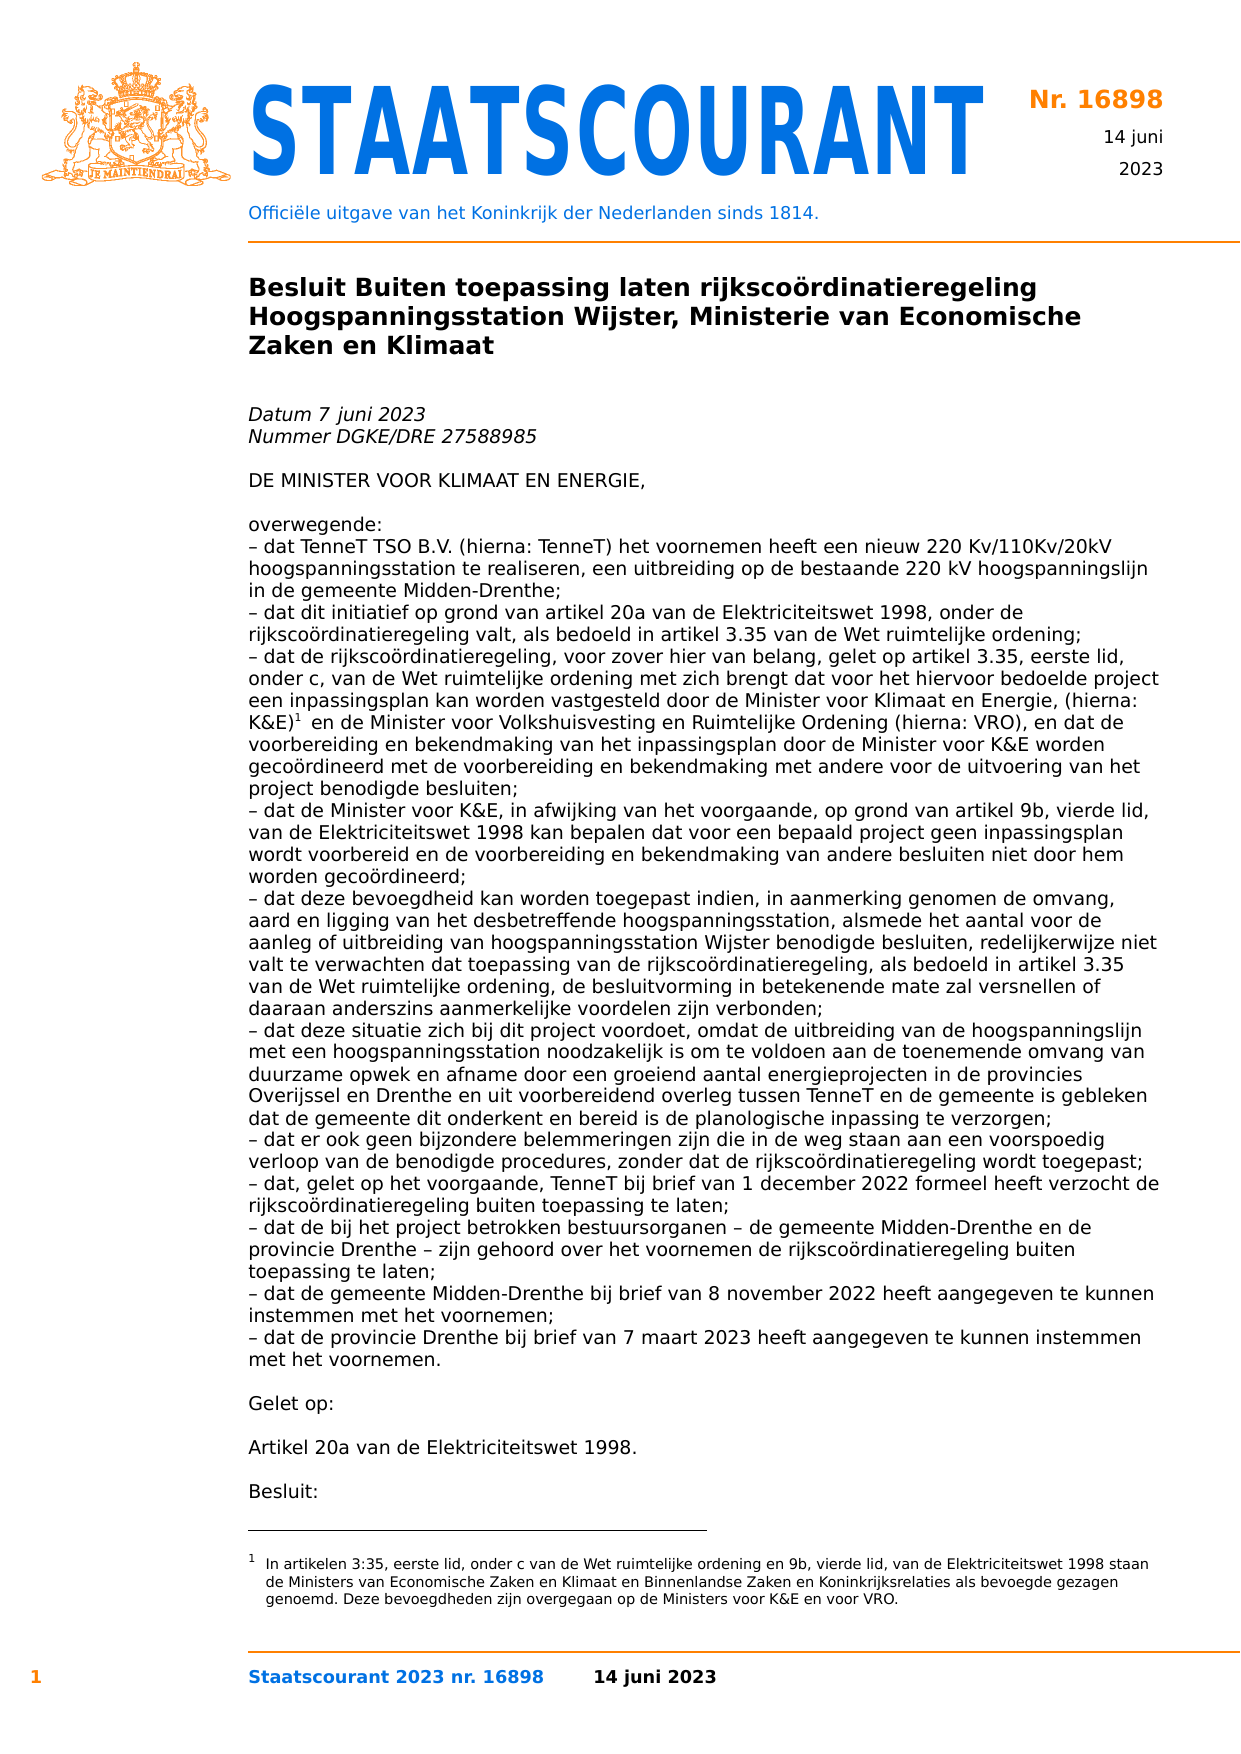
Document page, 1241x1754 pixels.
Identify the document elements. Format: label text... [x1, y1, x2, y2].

table_cell 14 juni [998, 121, 1240, 153]
text In artikelen 3:35, eerste lid, onder c van de Wet ruimtelijke ordening en 9b, vierde lid, van de Elektriciteitswet 1998 staan de Ministers van Economische Zaken en Klimaat en Binnenlandse Zaken en Koninkrijksrelaties als bevoegde gezagen genoemd. Deze bevoegdheden zijn overgegaan op de Ministers voor K&E en voor VRO. [248, 1552, 1163, 1608]
text Nummer DGKE/DRE 27588985 [248, 426, 1163, 448]
table_header STAATSCOURANT [248, 62, 998, 203]
text – dat de provincie Drenthe bij brief van 7 maart 2023 heeft aangegeven te kunnen instemmen met het voornemen. [248, 1327, 1163, 1371]
picture [41, 62, 231, 186]
text – dat, gelet op het voorgaande, TenneT bij brief van 1 december 2022 formeel heeft verzocht de rijkscoördinatieregeling buiten toepassing te laten; [248, 1173, 1163, 1217]
text – dat de rijkscoördinatieregeling, voor zover hier van belang, gelet op artikel 3.35, eerste lid, onder c, van de Wet ruimtelijke ordening met zich brengt dat voor het hiervoor bedoelde project een inpassingsplan kan worden vastgesteld door de Minister voor Klimaat en Energie, (hierna: K&E) en de Minister voor Volkshuisvesting en Ruimtelijke Ordening (hierna: VRO), en dat de voorbereiding en bekendmaking van het inpassingsplan door de Minister voor K&E worden gecoördineerd met de voorbereiding en bekendmaking met andere voor de uitvoering van het project benodigde besluiten; [248, 646, 1163, 800]
table_header Nr. 16898 [998, 62, 1240, 121]
text – dat de bij het project betrokken bestuursorganen – de gemeente Midden-Drenthe en de provincie Drenthe – zijn gehoord over het voornemen de rijkscoördinatieregeling buiten toepassing te laten; [248, 1217, 1163, 1283]
text overwegende: [248, 514, 1163, 536]
text – dat deze bevoegdheid kan worden toegepast indien, in aanmerking genomen de omvang, aard en ligging van het desbetreffende hoogspanningsstation, alsmede het aantal voor de aanleg of uitbreiding van hoogspanningsstation Wijster benodigde besluiten, redelijkerwijze niet valt te verwachten dat toepassing van de rijkscoördinatieregeling, als bedoeld in artikel 3.35 van de Wet ruimtelijke ordening, de besluitvorming in betekenende mate zal versnellen of daaraan anderszins aanmerkelijke voordelen zijn verbonden; [248, 888, 1163, 1019]
table_header [25, 62, 248, 241]
table_cell Officiële uitgave van het Koninkrijk der Nederlanden sinds 1814. [248, 203, 1240, 241]
subtitle Besluit Buiten toepassing laten rijkscoördinatieregeling Hoogspanningsstation Wijster, Ministerie van Economische Zaken en Klimaat [248, 273, 1163, 361]
text Artikel 20a van de Elektriciteitswet 1998. [248, 1437, 1163, 1459]
text – dat dit initiatief op grond van artikel 20a van de Elektriciteitswet 1998, onder de rijkscoördinatieregeling valt, als bedoeld in artikel 3.35 van de Wet ruimtelijke ordening; [248, 602, 1163, 646]
text Besluit: [248, 1481, 1163, 1503]
table_cell 2023 [998, 153, 1240, 203]
text – dat deze situatie zich bij dit project voordoet, omdat de uitbreiding van de hoogspanningslijn met een hoogspanningsstation noodzakelijk is om te voldoen aan de toenemende omvang van duurzame opwek en afname door een groeiend aantal energieprojecten in de provincies Overijssel en Drenthe en uit voorbereidend overleg tussen TenneT en de gemeente is gebleken dat de gemeente dit onderkent en bereid is de planologische inpassing te verzorgen; [248, 1019, 1163, 1129]
text Gelet op: [248, 1393, 1163, 1415]
text – dat er ook geen bijzondere belemmeringen zijn die in de weg staan aan een voorspoedig verloop van de benodigde procedures, zonder dat de rijkscoördinatieregeling wordt toegepast; [248, 1129, 1163, 1173]
text – dat de gemeente Midden-Drenthe bij brief van 8 november 2022 heeft aangegeven te kunnen instemmen met het voornemen; [248, 1283, 1163, 1327]
text – dat TenneT TSO B.V. (hierna: TenneT) het voornemen heeft een nieuw 220 Kv/110Kv/20kV hoogspanningsstation te realiseren, een uitbreiding op de bestaande 220 kV hoogspanningslijn in de gemeente Midden-Drenthe; [248, 536, 1163, 602]
text – dat de Minister voor K&E, in afwijking van het voorgaande, op grond van artikel 9b, vierde lid, van de Elektriciteitswet 1998 kan bepalen dat voor een bepaald project geen inpassingsplan wordt voorbereid en de voorbereiding en bekendmaking van andere besluiten niet door hem worden gecoördineerd; [248, 800, 1163, 888]
text DE MINISTER VOOR KLIMAAT EN ENERGIE, [248, 470, 1163, 492]
text Datum 7 juni 2023 [248, 404, 1163, 426]
